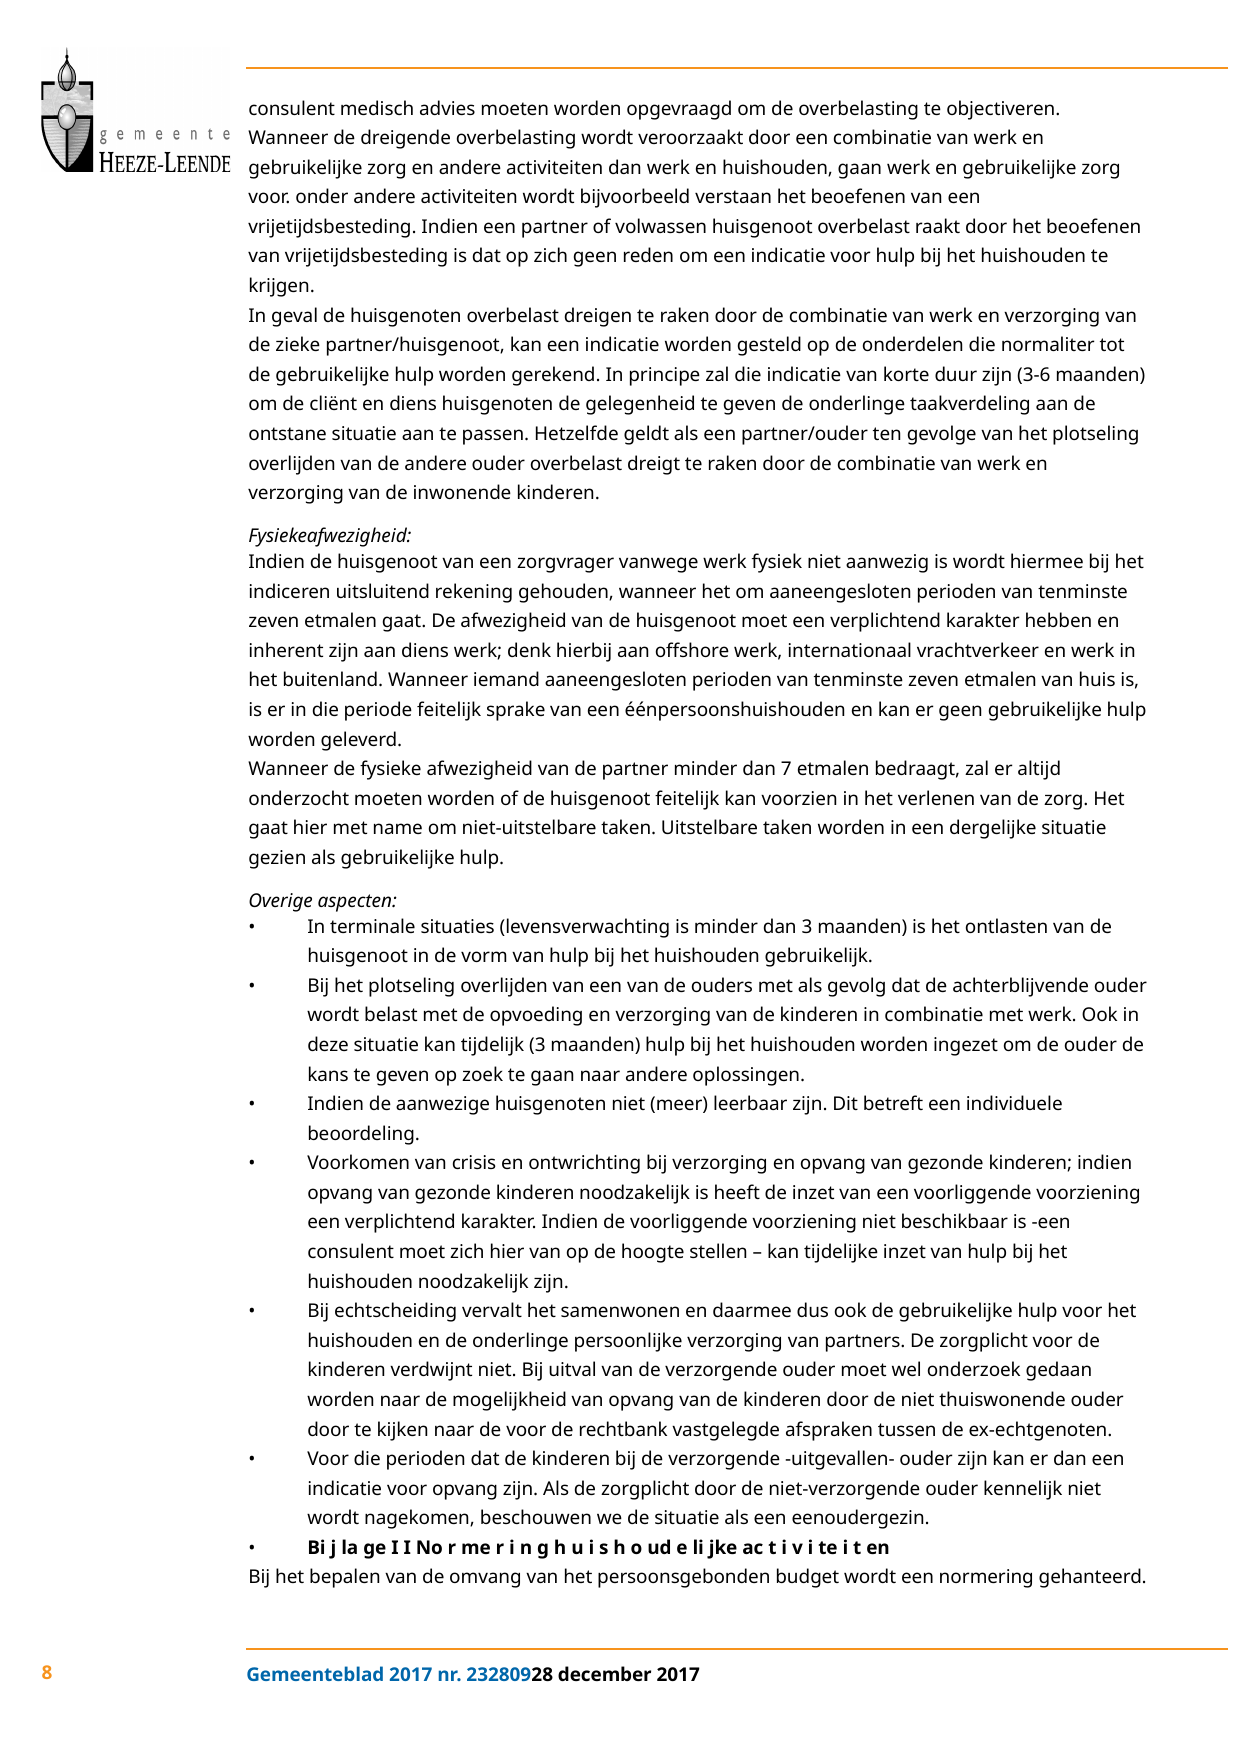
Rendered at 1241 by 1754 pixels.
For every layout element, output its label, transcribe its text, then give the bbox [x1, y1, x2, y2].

picture [41, 47, 231, 172]
list Bij het plotseling overlijden van een van de ouders met als gevolg dat de achterblijvende ouder wordt belast met de opvoeding en verzorging van de kinderen in combinatie met werk. Ook in deze situatie kan tijdelijk (3 maanden) hulp bij het huishouden worden ingezet om de ouder de kans te geven op zoek te gaan naar andere oplossingen. [248, 972, 1152, 1087]
text Fysiekeafwezigheid: [248, 522, 1152, 548]
list Voor die perioden dat de kinderen bij de verzorgende -uitgevallen- ouder zijn kan er dan een indicatie voor opvang zijn. Als de zorgplicht door de niet-verzorgende ouder kennelijk niet wordt nagekomen, beschouwen we de situatie als een eenoudergezin. [248, 1445, 1152, 1530]
text Indien de huisgenoot van een zorgvrager vanwege werk fysiek niet aanwezig is wordt hiermee bij het indiceren uitsluitend rekening gehouden, wanneer het om aaneengesloten perioden van tenminste zeven etmalen gaat. De afwezigheid van de huisgenoot moet een verplichtend karakter hebben en inherent zijn aan diens werk; denk hierbij aan offshore werk, internationaal vrachtverkeer en werk in het buitenland. Wanneer iemand aaneengesloten perioden van tenminste zeven etmalen van huis is, is er in die periode feitelijk sprake van een éénpersoonshuishouden en kan er geen gebruikelijke hulp worden geleverd. [248, 548, 1152, 751]
text consulent medisch advies moeten worden opgevraagd om de overbelasting te objectiveren. [248, 95, 1152, 121]
text Wanneer de fysieke afwezigheid van de partner minder dan 7 etmalen bedraagt, zal er altijd onderzocht moeten worden of de huisgenoot feitelijk kan voorzien in het verlenen van de zorg. Het gaat hier met name om niet-uitstelbare taken. Uitstelbare taken worden in een dergelijke situatie gezien als gebruikelijke hulp. [248, 755, 1152, 870]
text Bij het bepalen van de omvang van het persoonsgebonden budget wordt een normering gehanteerd. [248, 1564, 1152, 1589]
text Wanneer de dreigende overbelasting wordt veroorzaakt door een combinatie van werk en gebruikelijke zorg en andere activiteiten dan werk en huishouden, gaan werk en gebruikelijke zorg voor. onder andere activiteiten wordt bijvoorbeeld verstaan het beoefenen van een vrijetijdsbesteding. Indien een partner of volwassen huisgenoot overbelast raakt door het beoefenen van vrijetijdsbesteding is dat op zich geen reden om een indicatie voor hulp bij het huishouden te krijgen. [248, 124, 1152, 298]
text Overige aspecten: [248, 887, 1152, 913]
list Bi j la ge I I No r me r i n g h u i s h o ud e li jke ac t i v i te i t en [248, 1534, 1152, 1560]
list In terminale situaties (levensverwachting is minder dan 3 maanden) is het ontlasten van de huisgenoot in de vorm van hulp bij het huishouden gebruikelijk. [248, 913, 1152, 968]
list Voorkomen van crisis en ontwrichting bij verzorging en opvang van gezonde kinderen; indien opvang van gezonde kinderen noodzakelijk is heeft de inzet van een voorliggende voorziening een verplichtend karakter. Indien de voorliggende voorziening niet beschikbaar is -een consulent moet zich hier van op de hoogte stellen – kan tijdelijke inzet van hulp bij het huishouden noodzakelijk zijn. [248, 1149, 1152, 1294]
list Indien de aanwezige huisgenoten niet (meer) leerbaar zijn. Dit betreft een individuele beoordeling. [248, 1090, 1152, 1146]
text In geval de huisgenoten overbelast dreigen te raken door de combinatie van werk en verzorging van de zieke partner/huisgenoot, kan een indicatie worden gesteld op de onderdelen die normaliter tot [248, 302, 1152, 357]
text de gebruikelijke hulp worden gerekend. In principe zal die indicatie van korte duur zijn (3-6 maanden) om de cliënt en diens huisgenoten de gelegenheid te geven de onderlinge taakverdeling aan de ontstane situatie aan te passen. Hetzelfde geldt als een partner/ouder ten gevolge van het plotseling overlijden van de andere ouder overbelast dreigt te raken door de combinatie van werk en [248, 361, 1152, 476]
list Bij echtscheiding vervalt het samenwonen en daarmee dus ook de gebruikelijke hulp voor het huishouden en de onderlinge persoonlijke verzorging van partners. De zorgplicht voor de kinderen verdwijnt niet. Bij uitval van de verzorgende ouder moet wel onderzoek gedaan worden naar de mogelijkheid van opvang van de kinderen door de niet thuiswonende ouder door te kijken naar de voor de rechtbank vastgelegde afspraken tussen de ex-echtgenoten. [248, 1297, 1152, 1442]
text verzorging van de inwonende kinderen. [248, 479, 1152, 505]
